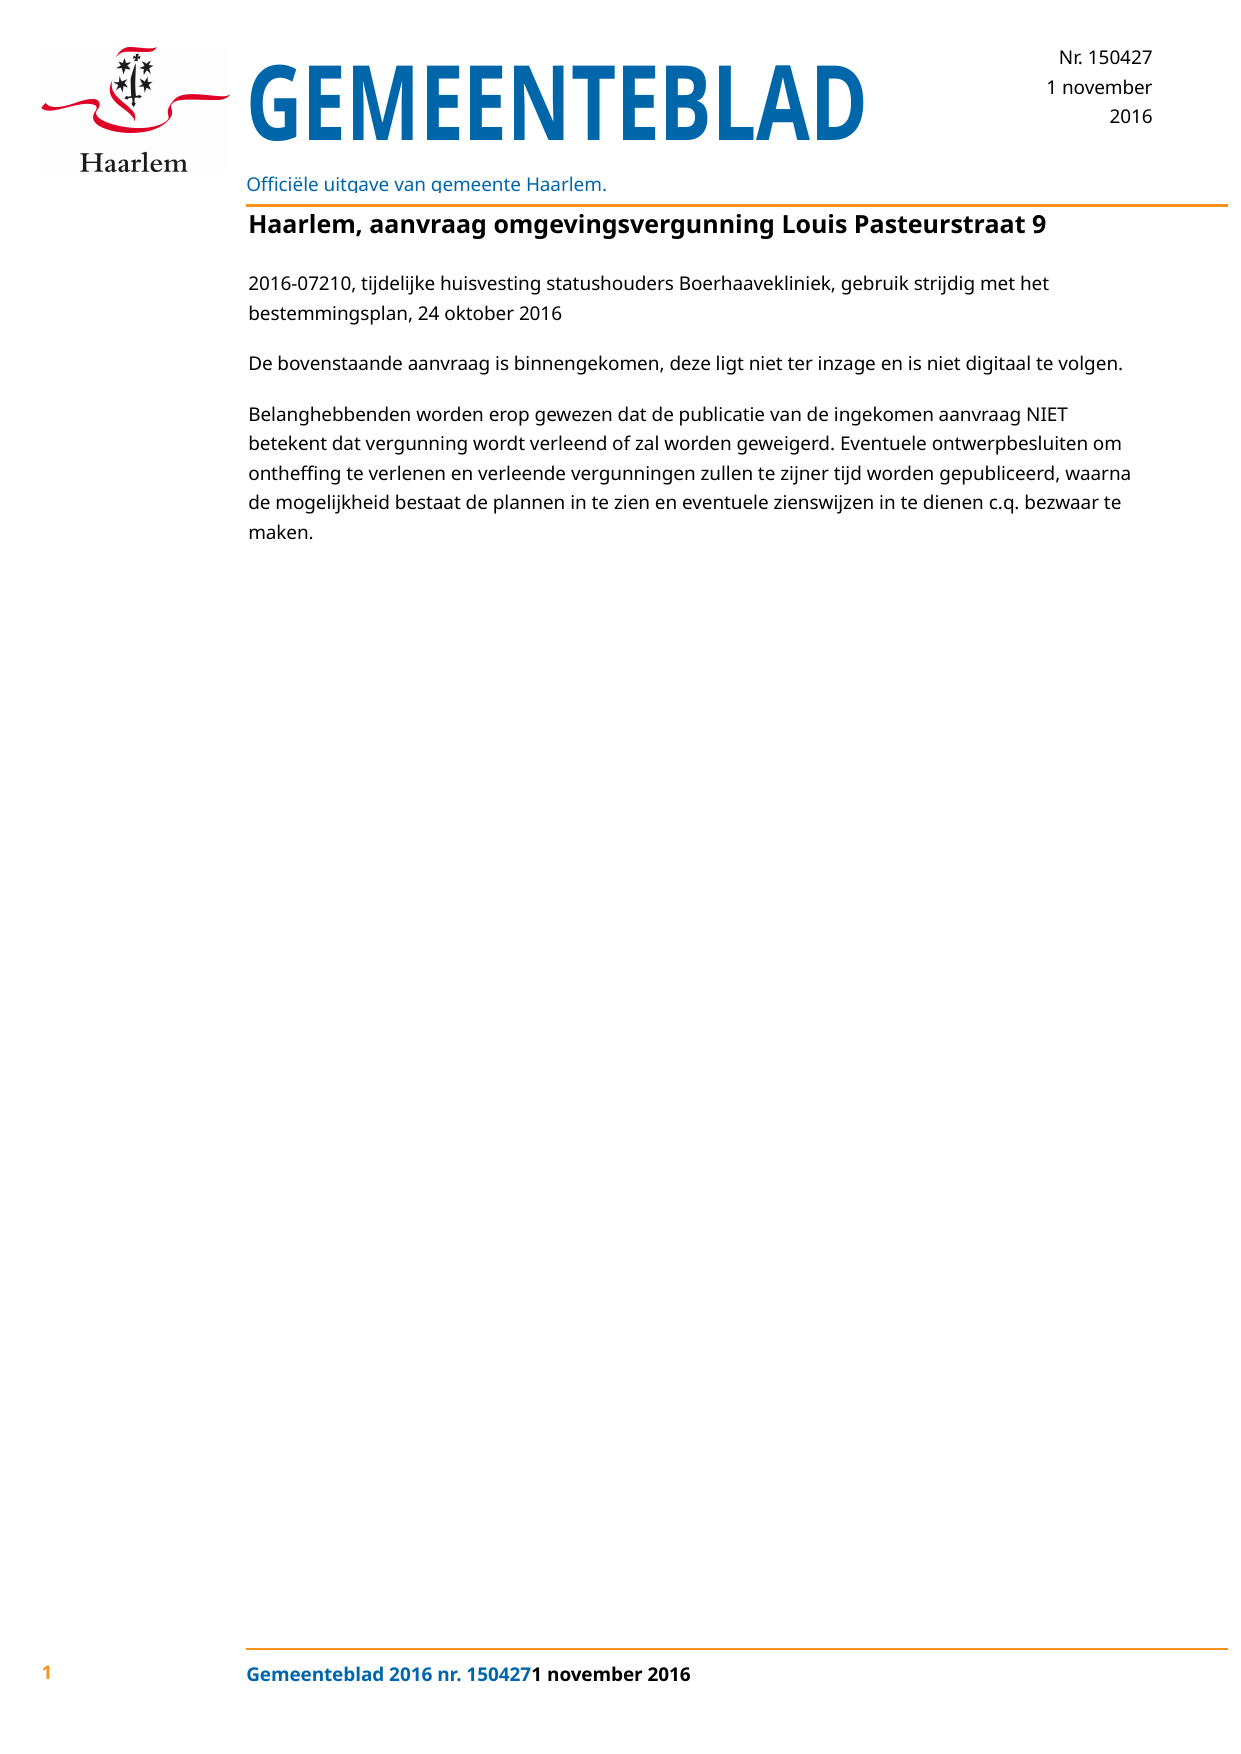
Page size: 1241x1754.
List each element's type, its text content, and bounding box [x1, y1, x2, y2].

text Haarlem, aanvraag omgevingsvergunning Louis Pasteurstraat 9 [248, 207, 1152, 241]
text De bovenstaande aanvraag is binnengekomen, deze ligt niet ter inzage en is niet digitaal te volgen. [248, 350, 1152, 376]
text 2016-07210, tijdelijke huisvesting statushouders Boerhaavekliniek, gebruik strijdig met het bestemmingsplan, 24 oktober 2016 [248, 270, 1152, 326]
text Belanghebbenden worden erop gewezen dat de publicatie van de ingekomen aanvraag NIET betekent dat vergunning wordt verleend of zal worden geweigerd. Eventuele ontwerpbesluiten om ontheffing te verlenen en verleende vergunningen zullen te zijner tijd worden gepubliceerd, waarna de mogelijkheid bestaat de plannen in te zien en eventuele zienswijzen in te dienen c.q. bezwaar te maken. [248, 401, 1152, 545]
picture [41, 47, 231, 172]
